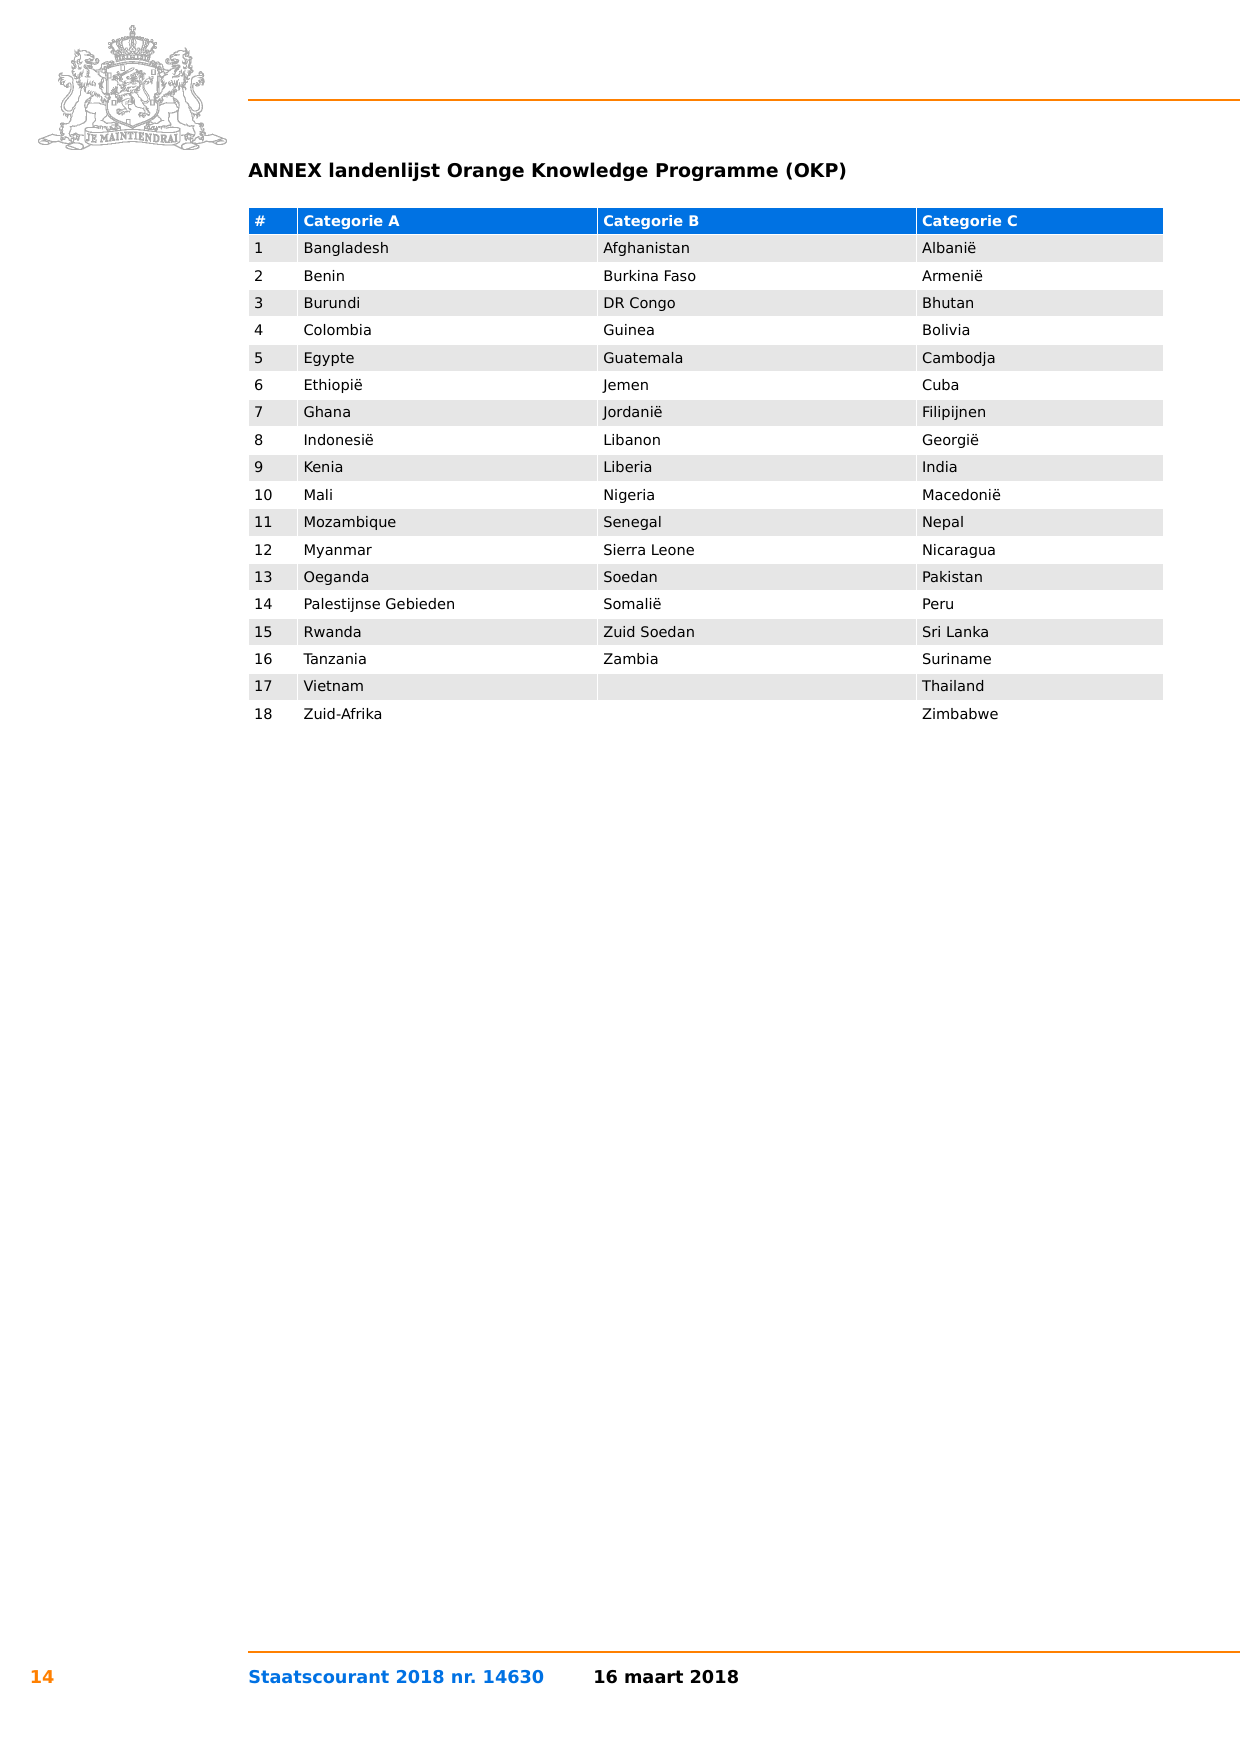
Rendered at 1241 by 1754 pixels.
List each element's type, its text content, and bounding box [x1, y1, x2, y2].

table_cell Zimbabwe [917, 701, 1163, 727]
table_cell Bolivia [917, 318, 1163, 344]
table_cell Vietnam [298, 674, 597, 700]
table_cell Tanzania [298, 646, 597, 673]
table_cell Zambia [598, 646, 916, 673]
table_header Categorie C [917, 208, 1163, 234]
table_cell Zuid-Afrika [298, 701, 597, 727]
subtitle ANNEX landenlijst Orange Knowledge Programme (OKP) [248, 160, 1163, 182]
table_cell Guatemala [598, 345, 916, 371]
table_cell Burkina Faso [598, 263, 916, 289]
table_cell 6 [249, 372, 297, 399]
table_cell India [917, 455, 1163, 481]
table_cell Bhutan [917, 290, 1163, 316]
table_cell Nigeria [598, 482, 916, 508]
table_cell Libanon [598, 427, 916, 453]
table_cell Cambodja [917, 345, 1163, 371]
table_cell Sierra Leone [598, 537, 916, 563]
table_cell 4 [249, 318, 297, 344]
table_cell [598, 674, 916, 700]
table_cell Rwanda [298, 619, 597, 645]
table_cell 11 [249, 509, 297, 536]
table_cell Sri Lanka [917, 619, 1163, 645]
table_cell 13 [249, 564, 297, 590]
table_cell Liberia [598, 455, 916, 481]
table_cell Ethiopië [298, 372, 597, 399]
table_cell Guinea [598, 318, 916, 344]
table_cell 5 [249, 345, 297, 371]
table_cell Nicaragua [917, 537, 1163, 563]
table_cell Zuid Soedan [598, 619, 916, 645]
table_cell Suriname [917, 646, 1163, 673]
table_cell 8 [249, 427, 297, 453]
table_cell Cuba [917, 372, 1163, 399]
table_cell Filipijnen [917, 400, 1163, 426]
table_cell Egypte [298, 345, 597, 371]
table_cell 2 [249, 263, 297, 289]
table_header Categorie A [298, 208, 597, 234]
table_cell 9 [249, 455, 297, 481]
table_cell Colombia [298, 318, 597, 344]
table_cell Peru [917, 591, 1163, 618]
table_cell 14 [249, 591, 297, 618]
table_cell Thailand [917, 674, 1163, 700]
table_header # [249, 208, 297, 234]
table_header Categorie B [598, 208, 916, 234]
table_cell 16 [249, 646, 297, 673]
table_cell Macedonië [917, 482, 1163, 508]
table_cell Kenia [298, 455, 597, 481]
table_cell Albanië [917, 235, 1163, 262]
picture [38, 25, 227, 150]
table_cell 7 [249, 400, 297, 426]
table_cell 17 [249, 674, 297, 700]
table_cell Myanmar [298, 537, 597, 563]
table_cell 10 [249, 482, 297, 508]
table_cell Senegal [598, 509, 916, 536]
table_cell Armenië [917, 263, 1163, 289]
table_cell 3 [249, 290, 297, 316]
table_cell 15 [249, 619, 297, 645]
table_cell Jemen [598, 372, 916, 399]
table_cell Oeganda [298, 564, 597, 590]
table_cell Mali [298, 482, 597, 508]
table_cell 18 [249, 701, 297, 727]
table_cell Somalië [598, 591, 916, 618]
table_cell Mozambique [298, 509, 597, 536]
table_cell Jordanië [598, 400, 916, 426]
table_cell 1 [249, 235, 297, 262]
table_cell Burundi [298, 290, 597, 316]
table_cell Pakistan [917, 564, 1163, 590]
table_cell [598, 701, 916, 727]
table_cell Ghana [298, 400, 597, 426]
table_cell Nepal [917, 509, 1163, 536]
table_cell Benin [298, 263, 597, 289]
table_cell 12 [249, 537, 297, 563]
table_cell DR Congo [598, 290, 916, 316]
table_cell Bangladesh [298, 235, 597, 262]
table_cell Afghanistan [598, 235, 916, 262]
table_cell Palestijnse Gebieden [298, 591, 597, 618]
table_cell Georgië [917, 427, 1163, 453]
table_cell Indonesië [298, 427, 597, 453]
table_cell Soedan [598, 564, 916, 590]
